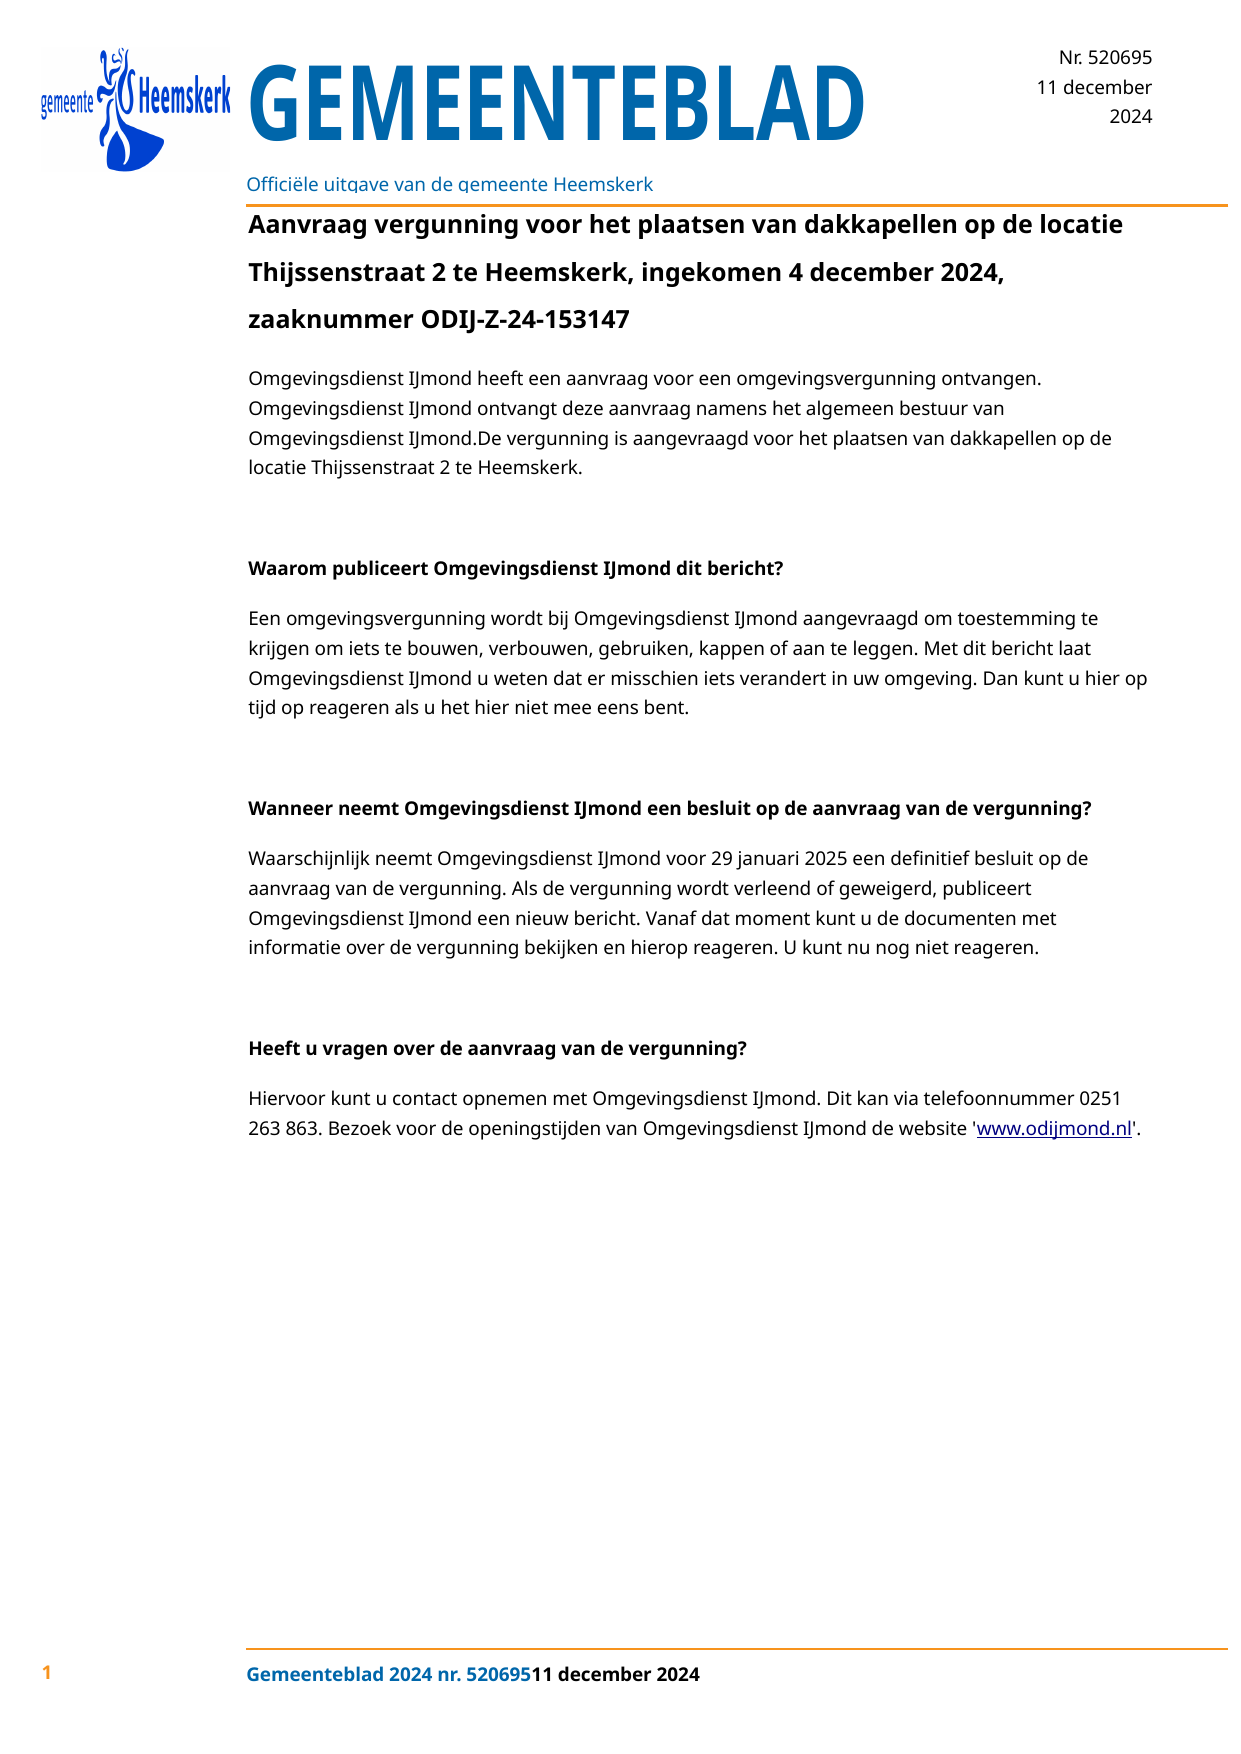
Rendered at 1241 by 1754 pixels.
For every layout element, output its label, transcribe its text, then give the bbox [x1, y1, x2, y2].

text Een omgevingsvergunning wordt bij Omgevingsdienst IJmond aangevraagd om toestemming te krijgen om iets te bouwen, verbouwen, gebruiken, kappen of aan te leggen. Met dit bericht laat Omgevingsdienst IJmond u weten dat er misschien iets verandert in uw omgeving. Dan kunt u hier op tijd op reageren als u het hier niet mee eens bent. [248, 606, 1152, 720]
text Wanneer neemt Omgevingsdienst IJmond een besluit op de aanvraag van de vergunning? [248, 795, 1152, 821]
text Omgevingsdienst IJmond heeft een aanvraag voor een omgevingsvergunning ontvangen. Omgevingsdienst IJmond ontvangt deze aanvraag namens het algemeen bestuur van Omgevingsdienst IJmond.De vergunning is aangevraagd voor het plaatsen van dakkapellen op de locatie Thijssenstraat 2 te Heemskerk. [248, 366, 1152, 480]
text Aanvraag vergunning voor het plaatsen van dakkapellen op de locatie Thijssenstraat 2 te Heemskerk, ingekomen 4 december 2024, zaaknummer ODIJ-Z-24-153147 [248, 207, 1152, 336]
text Waarschijnlijk neemt Omgevingsdienst IJmond voor 29 januari 2025 een definitief besluit op de aanvraag van de vergunning. Als de vergunning wordt verleend of geweigerd, publiceert Omgevingsdienst IJmond een nieuw bericht. Vanaf dat moment kunt u de documenten met informatie over de vergunning bekijken en hierop reageren. U kunt nu nog niet reageren. [248, 846, 1152, 960]
picture [41, 47, 231, 172]
text Waarom publiceert Omgevingsdienst IJmond dit bericht? [248, 555, 1152, 581]
text Hiervoor kunt u contact opnemen met Omgevingsdienst IJmond. Dit kan via telefoonnummer 0251 263 863. Bezoek voor de openingstijden van Omgevingsdienst IJmond de website 'www.odijmond.nl'. [248, 1086, 1152, 1141]
text Heeft u vragen over de aanvraag van de vergunning? [248, 1035, 1152, 1061]
